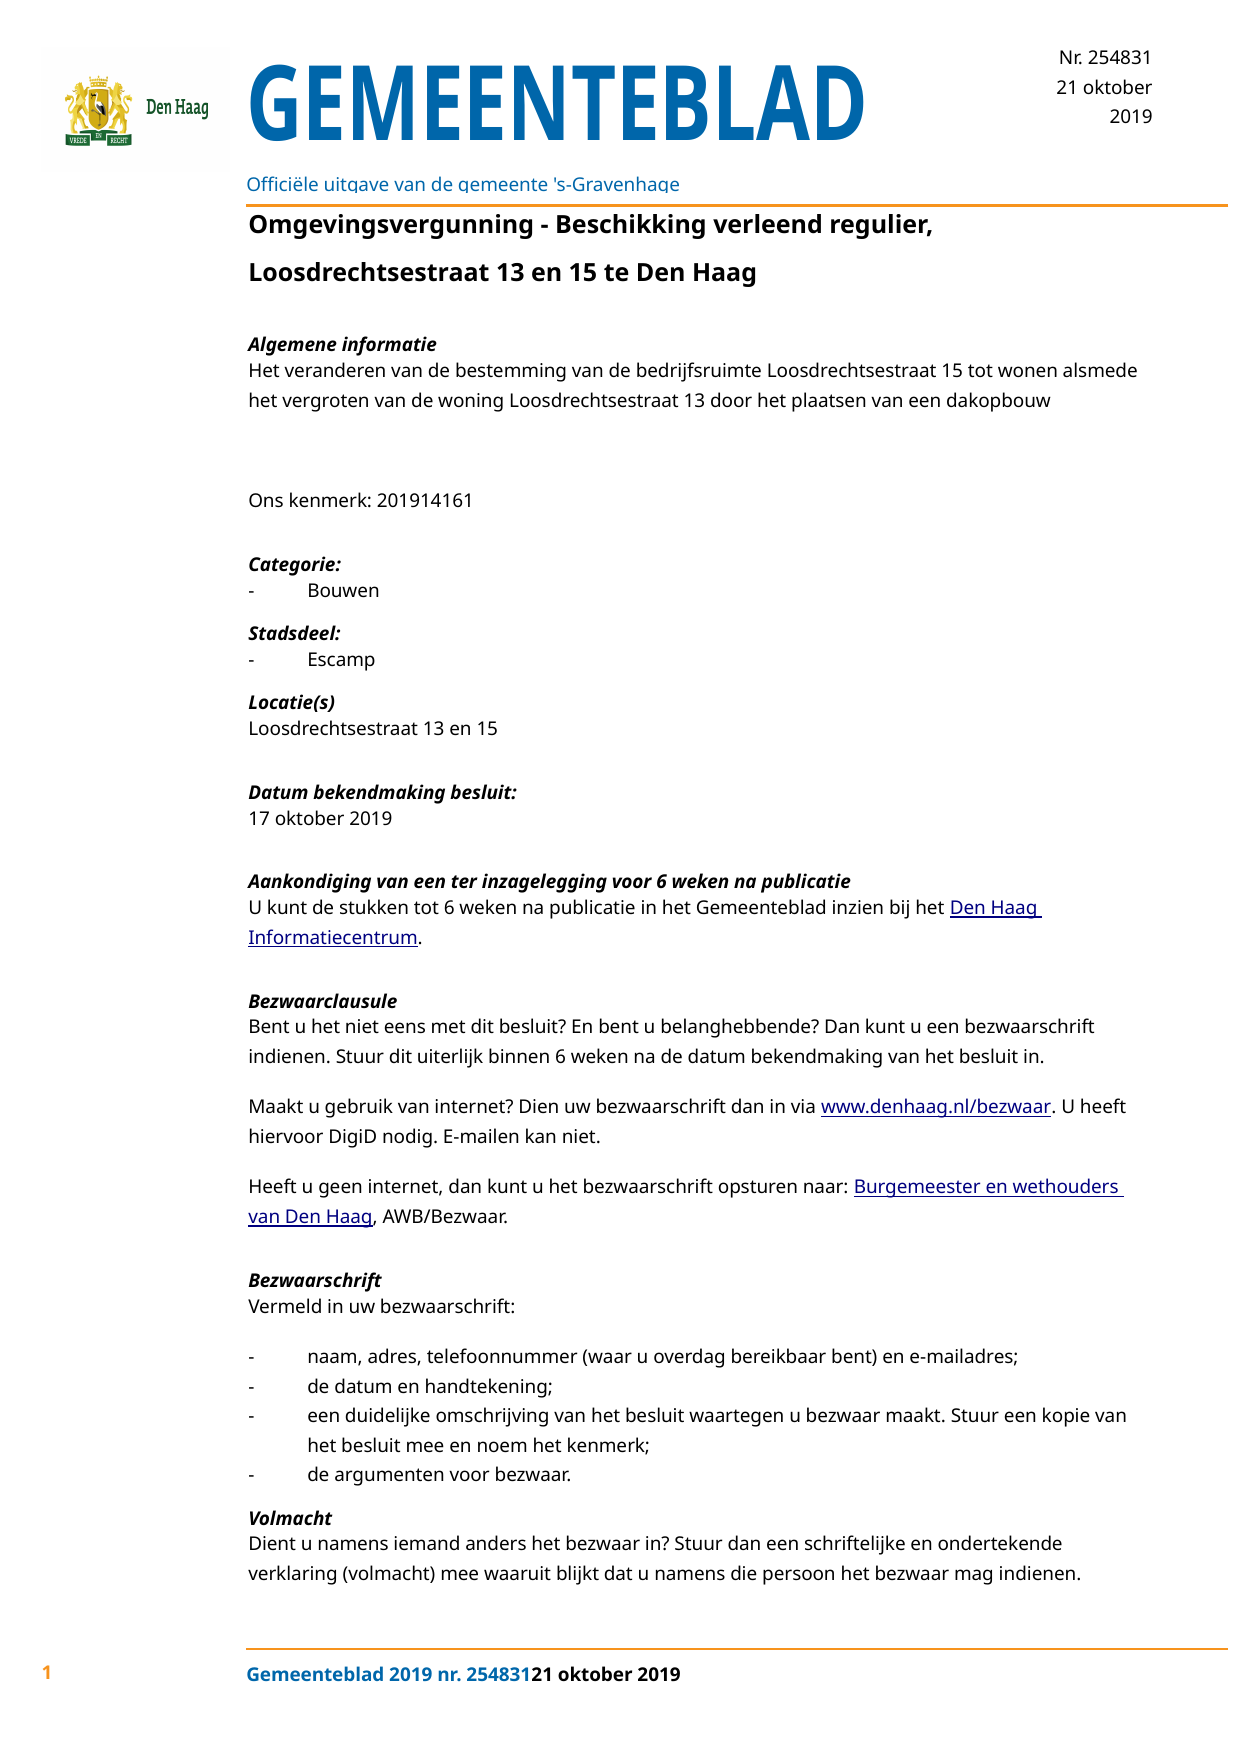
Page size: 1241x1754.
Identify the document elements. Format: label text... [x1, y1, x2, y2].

text Heeft u geen internet, dan kunt u het bezwaarschrift opsturen naar: Burgemeester en wethouders van Den Haag, AWB/Bezwaar. [248, 1174, 1152, 1229]
list naam, adres, telefoonnummer (waar u overdag bereikbaar bent) en e-mailadres; [248, 1343, 1152, 1369]
text Ons kenmerk: 201914161 [248, 488, 1152, 513]
text Stadsdeel: [248, 620, 1152, 646]
text Locatie(s) [248, 689, 1152, 715]
list de argumenten voor bezwaar. [248, 1462, 1152, 1487]
list Bouwen [248, 577, 1152, 603]
text Datum bekendmaking besluit: [248, 779, 1152, 805]
text U kunt de stukken tot 6 weken na publicatie in het Gemeenteblad inzien bij het Den Haag Informatiecentrum. [248, 894, 1152, 950]
list Escamp [248, 646, 1152, 672]
text Aankondiging van een ter inzagelegging voor 6 weken na publicatie [248, 869, 1152, 894]
picture [41, 47, 231, 172]
list een duidelijke omschrijving van het besluit waartegen u bezwaar maakt. Stuur een kopie van het besluit mee en noem het kenmerk; [248, 1402, 1152, 1458]
text Bezwaarclausule [248, 988, 1152, 1014]
text Bezwaarschrift [248, 1267, 1152, 1293]
text Dient u namens iemand anders het bezwaar in? Stuur dan een schriftelijke en ondertekende verklaring (volmacht) mee waaruit blijkt dat u namens die persoon het bezwaar mag indienen. [248, 1531, 1152, 1586]
text Loosdrechtsestraat 13 en 15 [248, 715, 1152, 741]
text Bent u het niet eens met dit besluit? En bent u belanghebbende? Dan kunt u een bezwaarschrift indienen. Stuur dit uiterlijk binnen 6 weken na de datum bekendmaking van het besluit in. [248, 1014, 1152, 1069]
text Maakt u gebruik van internet? Dien uw bezwaarschrift dan in via www.denhaag.nl/bezwaar. U heeft hiervoor DigiD nodig. E-mailen kan niet. [248, 1094, 1152, 1149]
text Omgevingsvergunning - Beschikking verleend regulier, Loosdrechtsestraat 13 en 15 te Den Haag [248, 207, 1152, 288]
list de datum en handtekening; [248, 1373, 1152, 1399]
text Vermeld in uw bezwaarschrift: [248, 1293, 1152, 1319]
text Algemene informatie [248, 331, 1152, 357]
text Categorie: [248, 552, 1152, 577]
text Het veranderen van de bestemming van de bedrijfsruimte Loosdrechtsestraat 15 tot wonen alsmede het vergroten van de woning Loosdrechtsestraat 13 door het plaatsen van een dakopbouw [248, 357, 1152, 412]
text 17 oktober 2019 [248, 805, 1152, 830]
text Volmacht [248, 1505, 1152, 1531]
